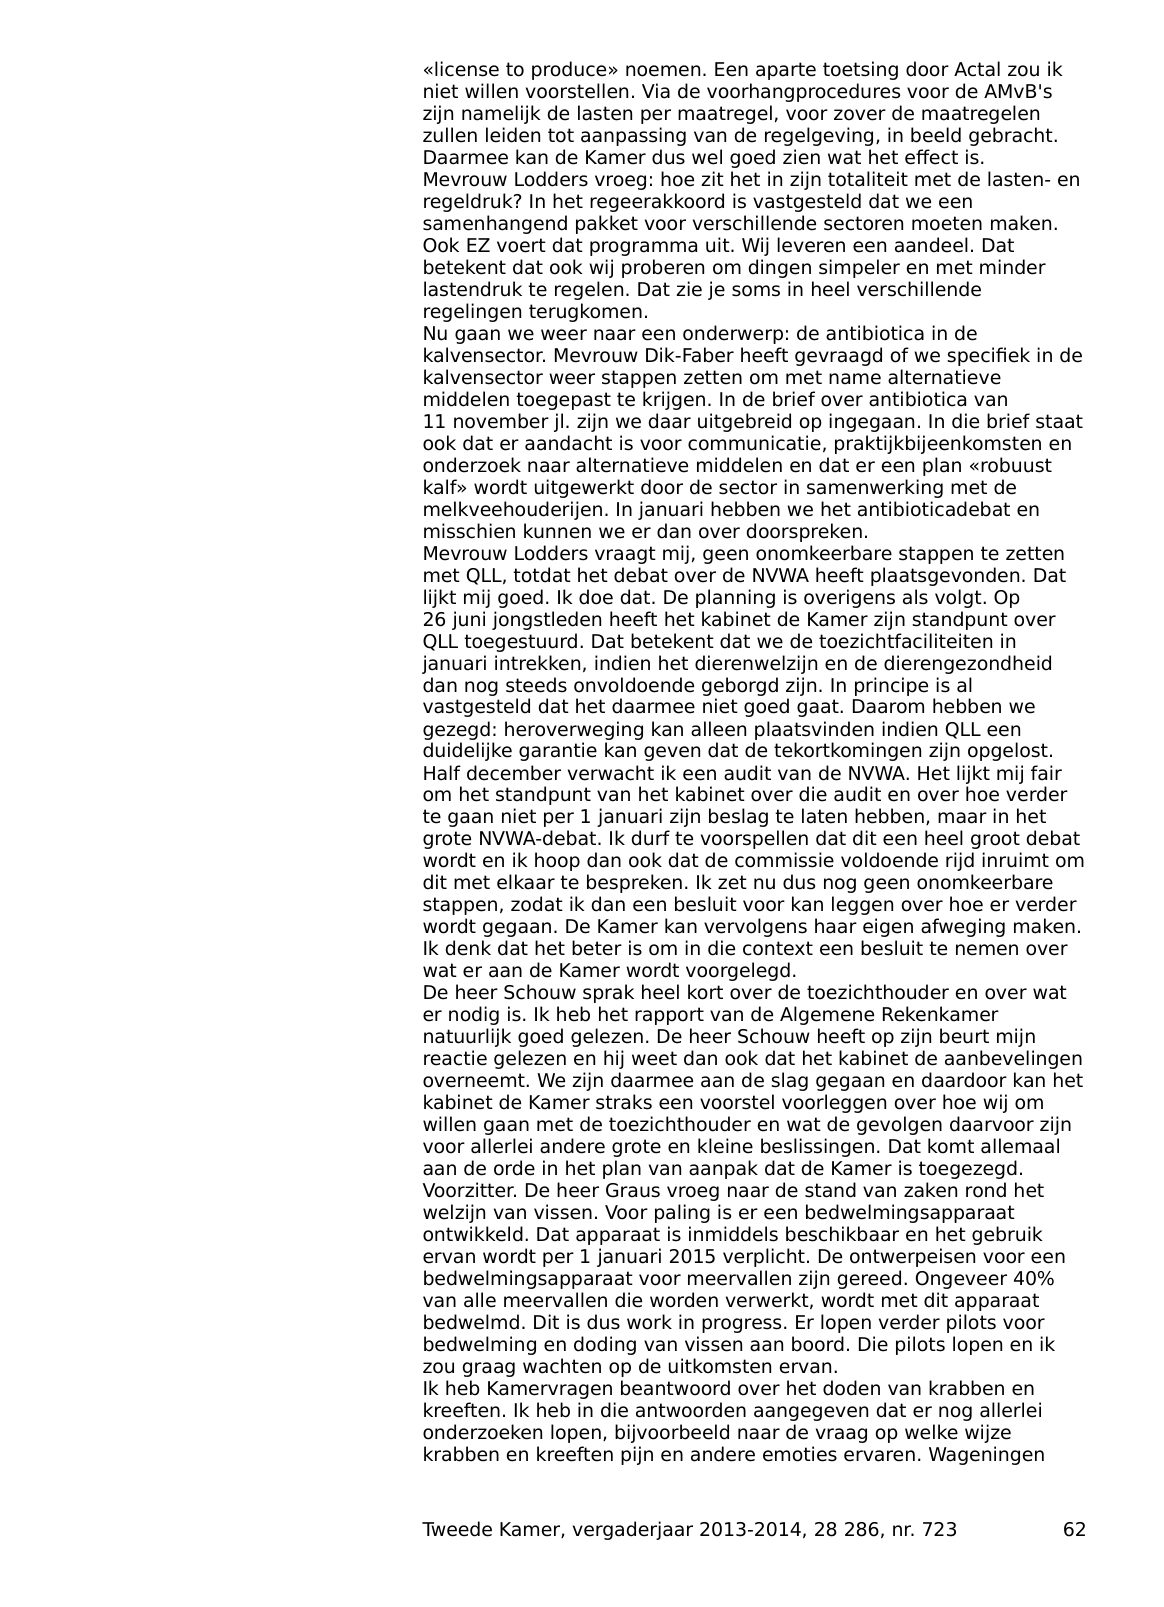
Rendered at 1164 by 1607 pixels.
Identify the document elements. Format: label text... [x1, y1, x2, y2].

text Half december verwacht ik een audit van de NVWA. Het lijkt mij fair om het standpunt van het kabinet over die audit en over hoe verder te gaan niet per 1 januari zijn beslag te laten hebben, maar in het grote NVWA-debat. Ik durf te voorspellen dat dit een heel groot debat wordt en ik hoop dan ook dat de commissie voldoende rijd inruimt om dit met elkaar te bespreken. Ik zet nu dus nog geen onomkeerbare stappen, zodat ik dan een besluit voor kan leggen over hoe er verder wordt gegaan. De Kamer kan vervolgens haar eigen afweging maken. Ik denk dat het beter is om in die context een besluit te nemen over wat er aan de Kamer wordt voorgelegd. [422, 762, 1087, 982]
text Mevrouw Lodders vraagt mij, geen onomkeerbare stappen te zetten met QLL, totdat het debat over de NVWA heeft plaatsgevonden. Dat lijkt mij goed. Ik doe dat. De planning is overigens als volgt. Op 26 juni jongstleden heeft het kabinet de Kamer zijn standpunt over QLL toegestuurd. Dat betekent dat we de toezichtfaciliteiten in januari intrekken, indien het dierenwelzijn en de dierengezondheid dan nog steeds onvoldoende geborgd zijn. In principe is al vastgesteld dat het daarmee niet goed gaat. Daarom hebben we gezegd: heroverweging kan alleen plaatsvinden indien QLL een duidelijke garantie kan geven dat de tekortkomingen zijn opgelost. [422, 543, 1087, 762]
text Nu gaan we weer naar een onderwerp: de antibiotica in de kalvensector. Mevrouw Dik-Faber heeft gevraagd of we specifiek in de kalvensector weer stappen zetten om met name alternatieve middelen toegepast te krijgen. In de brief over antibiotica van 11 november jl. zijn we daar uitgebreid op ingegaan. In die brief staat ook dat er aandacht is voor communicatie, praktijkbijeenkomsten en onderzoek naar alternatieve middelen en dat er een plan «robuust kalf» wordt uitgewerkt door de sector in samenwerking met de melkveehouderijen. In januari hebben we het antibioticadebat en misschien kunnen we er dan over doorspreken. [422, 323, 1087, 543]
text De heer Schouw sprak heel kort over de toezichthouder en over wat er nodig is. Ik heb het rapport van de Algemene Rekenkamer natuurlijk goed gelezen. De heer Schouw heeft op zijn beurt mijn reactie gelezen en hij weet dan ook dat het kabinet de aanbevelingen overneemt. We zijn daarmee aan de slag gegaan en daardoor kan het kabinet de Kamer straks een voorstel voorleggen over hoe wij om willen gaan met de toezichthouder en wat de gevolgen daarvoor zijn voor allerlei andere grote en kleine beslissingen. Dat komt allemaal aan de orde in het plan van aanpak dat de Kamer is toegezegd. [422, 982, 1087, 1180]
text Mevrouw Lodders vroeg: hoe zit het in zijn totaliteit met de lasten- en regeldruk? In het regeerakkoord is vastgesteld dat we een samenhangend pakket voor verschillende sectoren moeten maken. Ook EZ voert dat programma uit. Wij leveren een aandeel. Dat betekent dat ook wij proberen om dingen simpeler en met minder lastendruk te regelen. Dat zie je soms in heel verschillende regelingen terugkomen. [422, 169, 1087, 323]
text Ik heb Kamervragen beantwoord over het doden van krabben en kreeften. Ik heb in die antwoorden aangegeven dat er nog allerlei onderzoeken lopen, bijvoorbeeld naar de vraag op welke wijze krabben en kreeften pijn en andere emoties ervaren. Wageningen [422, 1378, 1087, 1466]
text Voorzitter. De heer Graus vroeg naar de stand van zaken rond het welzijn van vissen. Voor paling is er een bedwelmingsapparaat ontwikkeld. Dat apparaat is inmiddels beschikbaar en het gebruik ervan wordt per 1 januari 2015 verplicht. De ontwerpeisen voor een bedwelmingsapparaat voor meervallen zijn gereed. Ongeveer 40% van alle meervallen die worden verwerkt, wordt met dit apparaat bedwelmd. Dit is dus work in progress. Er lopen verder pilots voor bedwelming en doding van vissen aan boord. Die pilots lopen en ik zou graag wachten op de uitkomsten ervan. [422, 1180, 1087, 1378]
text «license to produce» noemen. Een aparte toetsing door Actal zou ik niet willen voorstellen. Via de voorhangprocedures voor de AMvB's zijn namelijk de lasten per maatregel, voor zover de maatregelen zullen leiden tot aanpassing van de regelgeving, in beeld gebracht. Daarmee kan de Kamer dus wel goed zien wat het effect is. [422, 59, 1087, 169]
